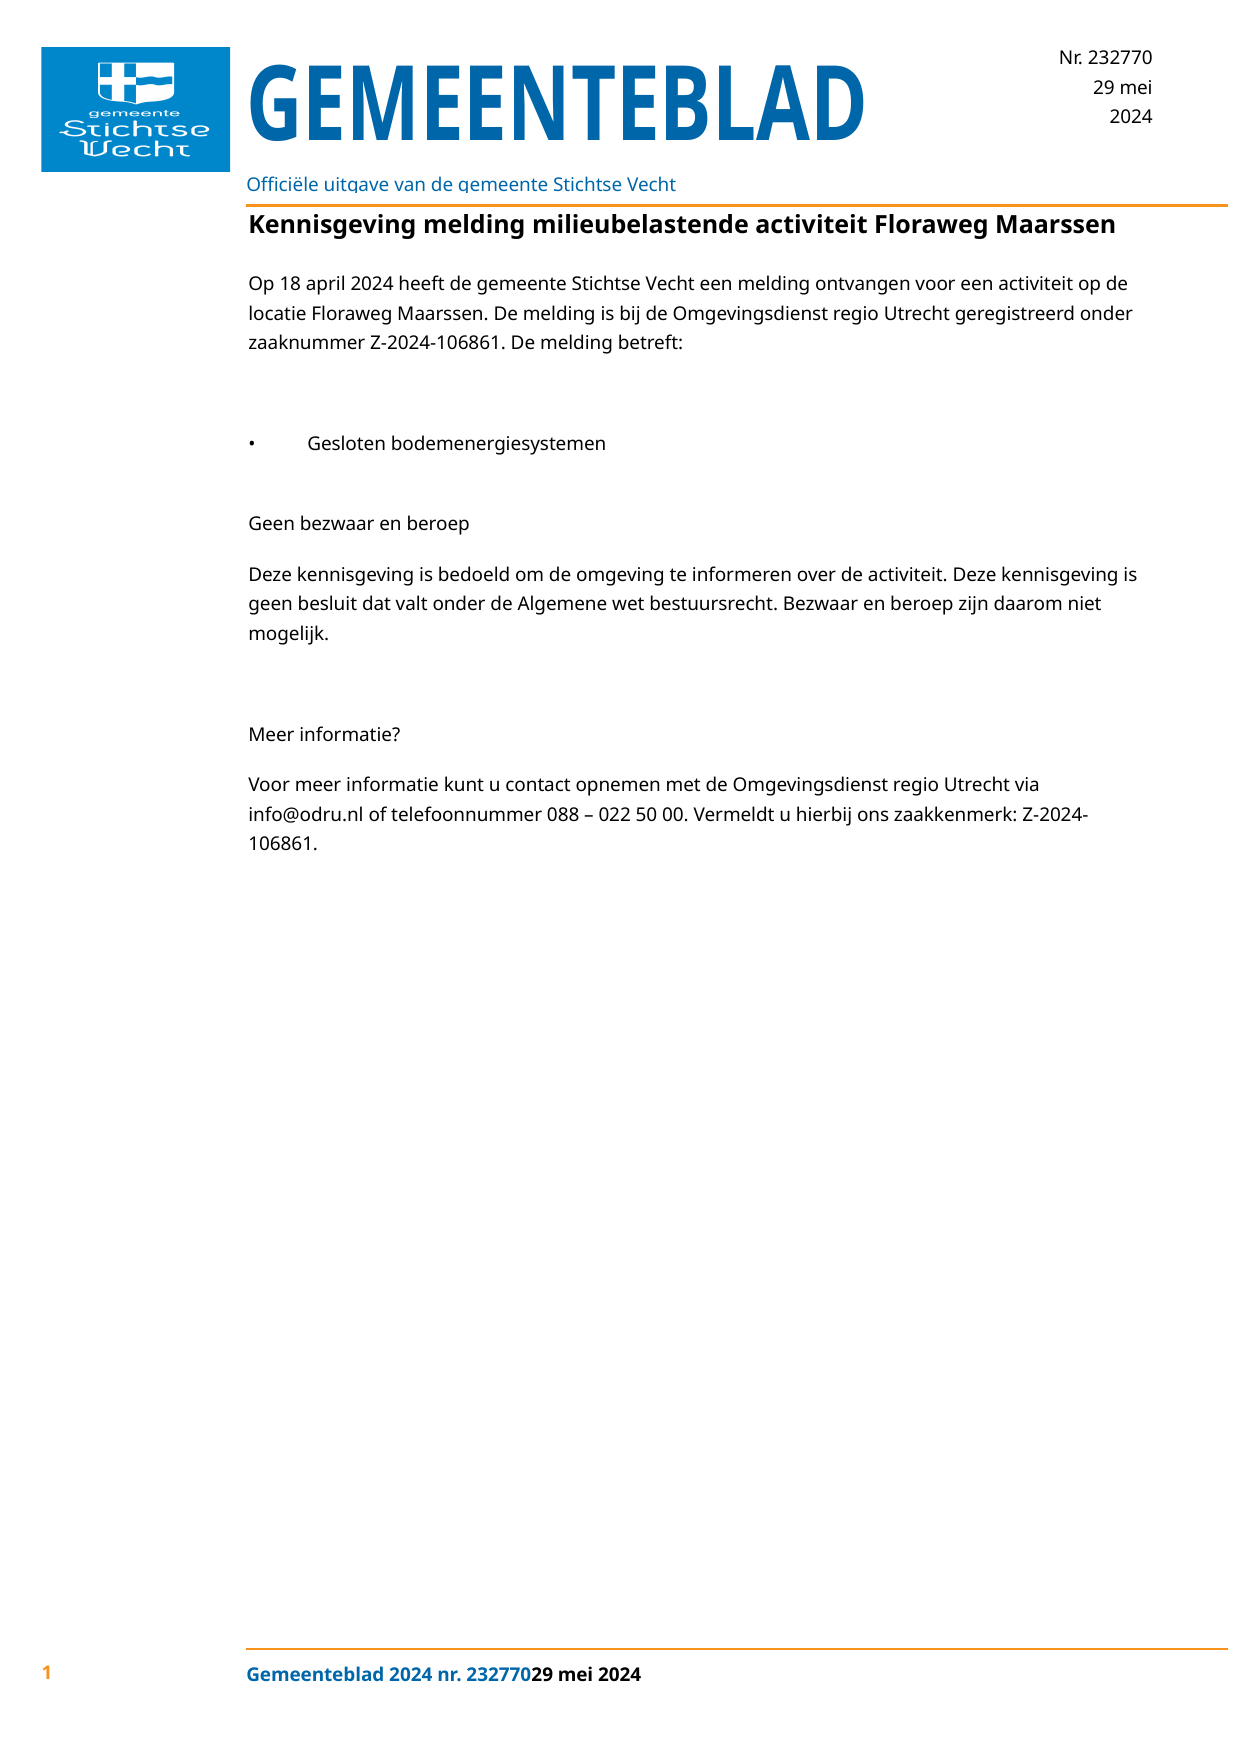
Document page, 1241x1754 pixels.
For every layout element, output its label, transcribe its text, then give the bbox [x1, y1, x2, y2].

list Gesloten bodemenergiesystemen [248, 430, 1152, 456]
text Voor meer informatie kunt u contact opnemen met de Omgevingsdienst regio Utrecht via info@odru.nl of telefoonnummer 088 – 022 50 00. Vermeldt u hierbij ons zaakkenmerk: Z-2024-106861. [248, 771, 1152, 856]
text Meer informatie? [248, 721, 1152, 746]
text Geen bezwaar en beroep [248, 510, 1152, 536]
picture [137, 63, 174, 103]
picture [99, 63, 135, 101]
text Op 18 april 2024 heeft de gemeente Stichtse Vecht een melding ontvangen voor een activiteit op de locatie Floraweg Maarssen. De melding is bij de Omgevingsdienst regio Utrecht geregistreerd onder zaaknummer Z-2024-106861. De melding betreft: [248, 270, 1152, 355]
text Kennisgeving melding milieubelastende activiteit Floraweg Maarssen [248, 207, 1152, 241]
text Deze kennisgeving is bedoeld om de omgeving te informeren over de activiteit. Deze kennisgeving is geen besluit dat valt onder de Algemene wet bestuursrecht. Bezwaar en beroep zijn daarom niet mogelijk. [248, 561, 1152, 646]
